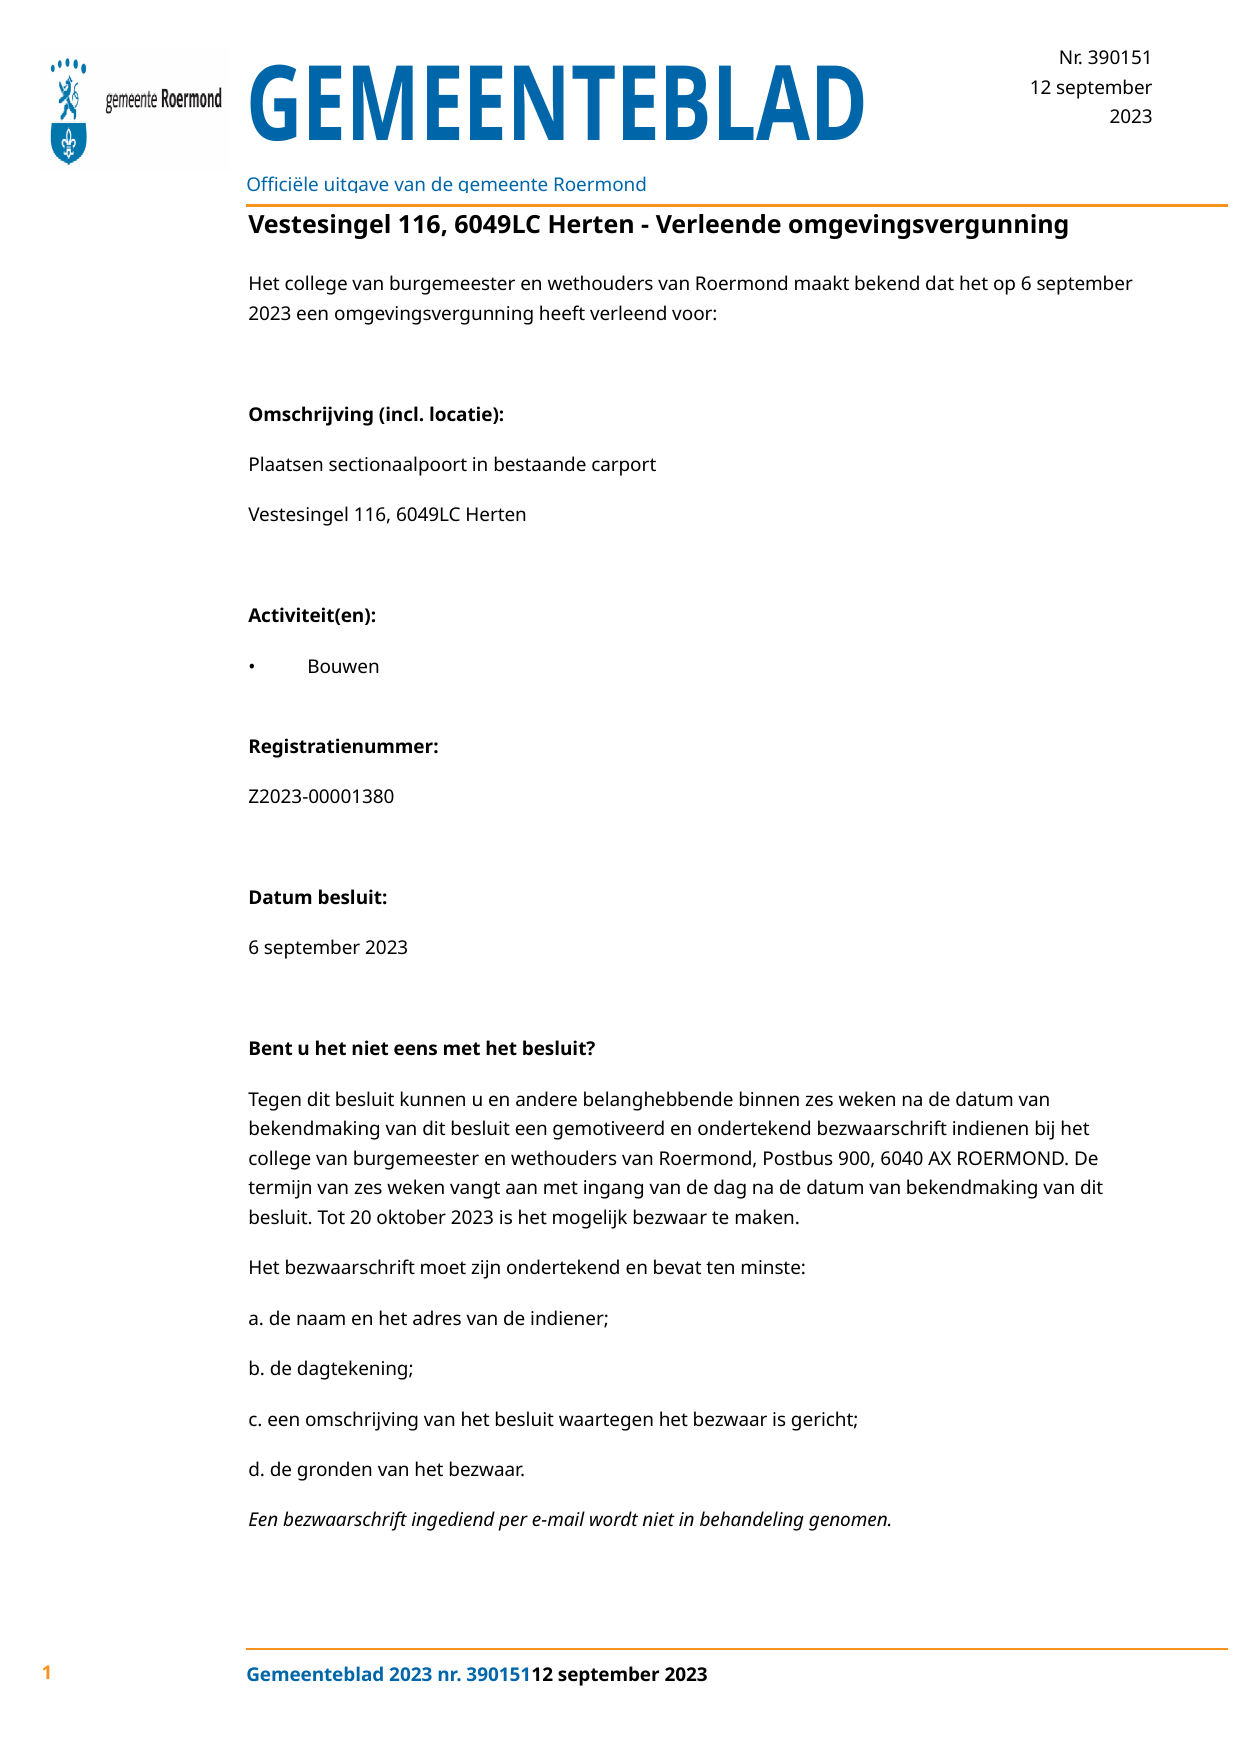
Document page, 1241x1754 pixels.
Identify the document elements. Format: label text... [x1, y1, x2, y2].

text Activiteit(en): [248, 602, 1152, 628]
text Omschrijving (incl. locatie): [248, 401, 1152, 426]
text a. de naam en het adres van de indiener; [248, 1305, 1152, 1331]
text Vestesingel 116, 6049LC Herten - Verleende omgevingsvergunning [248, 207, 1152, 241]
text Het bezwaarschrift moet zijn ondertekend en bevat ten minste: [248, 1254, 1152, 1280]
text Datum besluit: [248, 884, 1152, 910]
text Het college van burgemeester en wethouders van Roermond maakt bekend dat het op 6 september 2023 een omgevingsvergunning heeft verleend voor: [248, 270, 1152, 326]
text Vestesingel 116, 6049LC Herten [248, 502, 1152, 527]
text Tegen dit besluit kunnen u en andere belanghebbende binnen zes weken na de datum van bekendmaking van dit besluit een gemotiveerd en ondertekend bezwaarschrift indienen bij het college van burgemeester en wethouders van Roermond, Postbus 900, 6040 AX ROERMOND. De termijn van zes weken vangt aan met ingang van de dag na de datum van bekendmaking van dit besluit. Tot 20 oktober 2023 is het mogelijk bezwaar te maken. [248, 1086, 1152, 1230]
text Registratienummer: [248, 733, 1152, 758]
text c. een omschrijving van het besluit waartegen het bezwaar is gericht; [248, 1406, 1152, 1431]
picture [41, 47, 231, 172]
text Bent u het niet eens met het besluit? [248, 1035, 1152, 1061]
text 6 september 2023 [248, 934, 1152, 960]
text b. de dagtekening; [248, 1355, 1152, 1381]
text Een bezwaarschrift ingediend per e-mail wordt niet in behandeling genomen. [248, 1507, 1152, 1532]
text Plaatsen sectionaalpoort in bestaande carport [248, 451, 1152, 477]
text d. de gronden van het bezwaar. [248, 1456, 1152, 1482]
text Z2023-00001380 [248, 783, 1152, 809]
list Bouwen [248, 653, 1152, 678]
